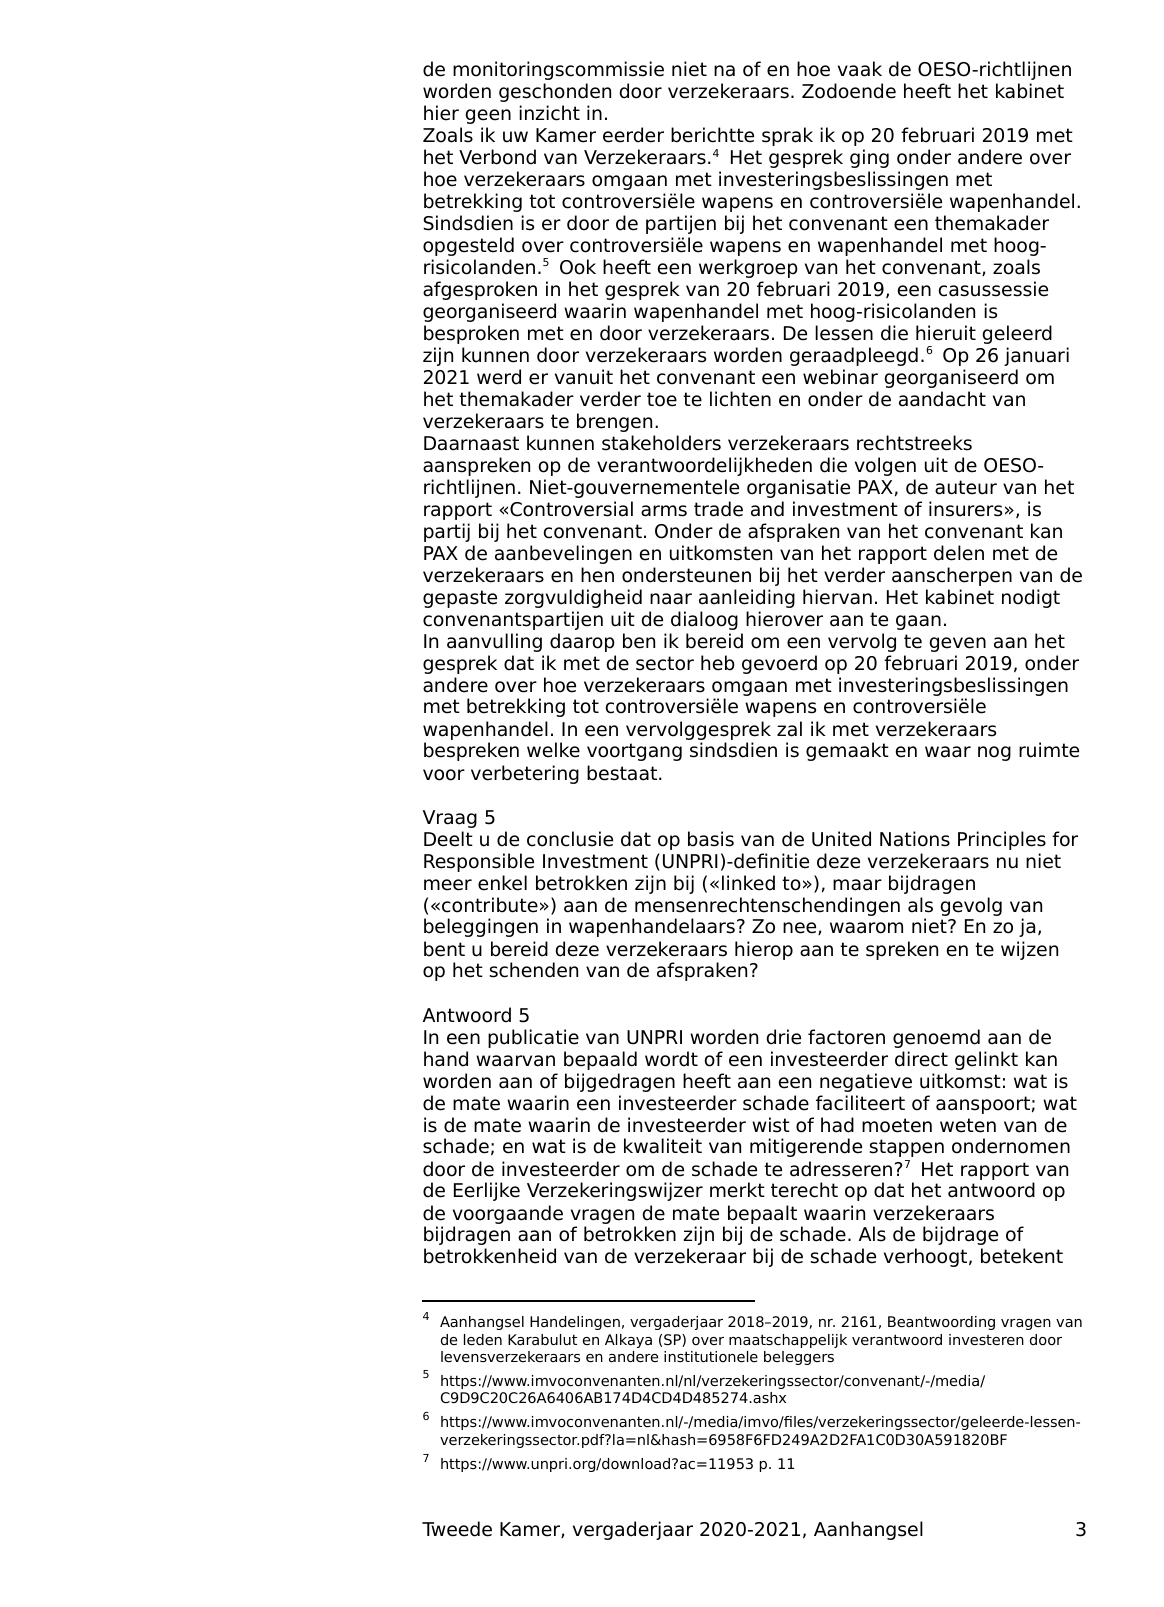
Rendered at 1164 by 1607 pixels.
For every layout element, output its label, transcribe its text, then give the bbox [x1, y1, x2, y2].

text https://www.imvoconvenanten.nl/-/media/imvo/files/verzekeringssector/geleerde-lessen-verzekeringssector.pdf?la=nl&hash=6958F6FD249A2D2FA1C0D30A591820BF [422, 1410, 1087, 1449]
text In aanvulling daarop ben ik bereid om een vervolg te geven aan het gesprek dat ik met de sector heb gevoerd op 20 februari 2019, onder andere over hoe verzekeraars omgaan met investeringsbeslissingen met betrekking tot controversiële wapens en controversiële wapenhandel. In een vervolggesprek zal ik met verzekeraars bespreken welke voortgang sindsdien is gemaakt en waar nog ruimte voor verbetering bestaat. [422, 631, 1087, 784]
text Daarnaast kunnen stakeholders verzekeraars rechtstreeks aanspreken op de verantwoordelijkheden die volgen uit de OESO-richtlijnen. Niet-gouvernementele organisatie PAX, de auteur van het rapport «Controversial arms trade and investment of insurers», is partij bij het convenant. Onder de afspraken van het convenant kan PAX de aanbevelingen en uitkomsten van het rapport delen met de verzekeraars en hen ondersteunen bij het verder aanscherpen van de gepaste zorgvuldigheid naar aanleiding hiervan. Het kabinet nodigt convenantspartijen uit de dialoog hierover aan te gaan. [422, 433, 1087, 631]
text de monitoringscommissie niet na of en hoe vaak de OESO-richtlijnen worden geschonden door verzekeraars. Zodoende heeft het kabinet hier geen inzicht in. [422, 59, 1087, 125]
text https://www.unpri.org/download?ac=11953 p. 11 [422, 1452, 1087, 1474]
text https://www.imvoconvenanten.nl/nl/verzekeringssector/convenant/-/media/C9D9C20C26A6406AB174D4CD4D485274.ashx [422, 1368, 1087, 1407]
text Vraag 5 [422, 807, 1087, 828]
text Antwoord 5 [422, 1004, 1087, 1027]
text Deelt u de conclusie dat op basis van de United Nations Principles for Responsible Investment (UNPRI)-definitie deze verzekeraars nu niet meer enkel betrokken zijn bij («linked to»), maar bijdragen («contribute») aan de mensenrechtenschendingen als gevolg van beleggingen in wapenhandelaars? Zo nee, waarom niet? En zo ja, bent u bereid deze verzekeraars hierop aan te spreken en te wijzen op het schenden van de afspraken? [422, 828, 1087, 982]
text In een publicatie van UNPRI worden drie factoren genoemd aan de hand waarvan bepaald wordt of een investeerder direct gelinkt kan worden aan of bijgedragen heeft aan een negatieve uitkomst: wat is de mate waarin een investeerder schade faciliteert of aanspoort; wat is de mate waarin de investeerder wist of had moeten weten van de schade; en wat is de kwaliteit van mitigerende stappen ondernomen door de investeerder om de schade te adresseren? Het rapport van de Eerlijke Verzekeringswijzer merkt terecht op dat het antwoord op de voorgaande vragen de mate bepaalt waarin verzekeraars bijdragen aan of betrokken zijn bij de schade. Als de bijdrage of betrokkenheid van de verzekeraar bij de schade verhoogt, betekent [422, 1027, 1087, 1268]
text Zoals ik uw Kamer eerder berichtte sprak ik op 20 februari 2019 met het Verbond van Verzekeraars. Het gesprek ging onder andere over hoe verzekeraars omgaan met investeringsbeslissingen met betrekking tot controversiële wapens en controversiële wapenhandel. Sindsdien is er door de partijen bij het convenant een themakader opgesteld over controversiële wapens en wapenhandel met hoog-risicolanden. Ook heeft een werkgroep van het convenant, zoals afgesproken in het gesprek van 20 februari 2019, een casussessie georganiseerd waarin wapenhandel met hoog-risicolanden is besproken met en door verzekeraars. De lessen die hieruit geleerd zijn kunnen door verzekeraars worden geraadpleegd. Op 26 januari 2021 werd er vanuit het convenant een webinar georganiseerd om het themakader verder toe te lichten en onder de aandacht van verzekeraars te brengen. [422, 125, 1087, 433]
text Aanhangsel Handelingen, vergaderjaar 2018–2019, nr. 2161, Beantwoording vragen van de leden Karabulut en Alkaya (SP) over maatschappelijk verantwoord investeren door levensverzekeraars en andere institutionele beleggers [422, 1310, 1087, 1366]
